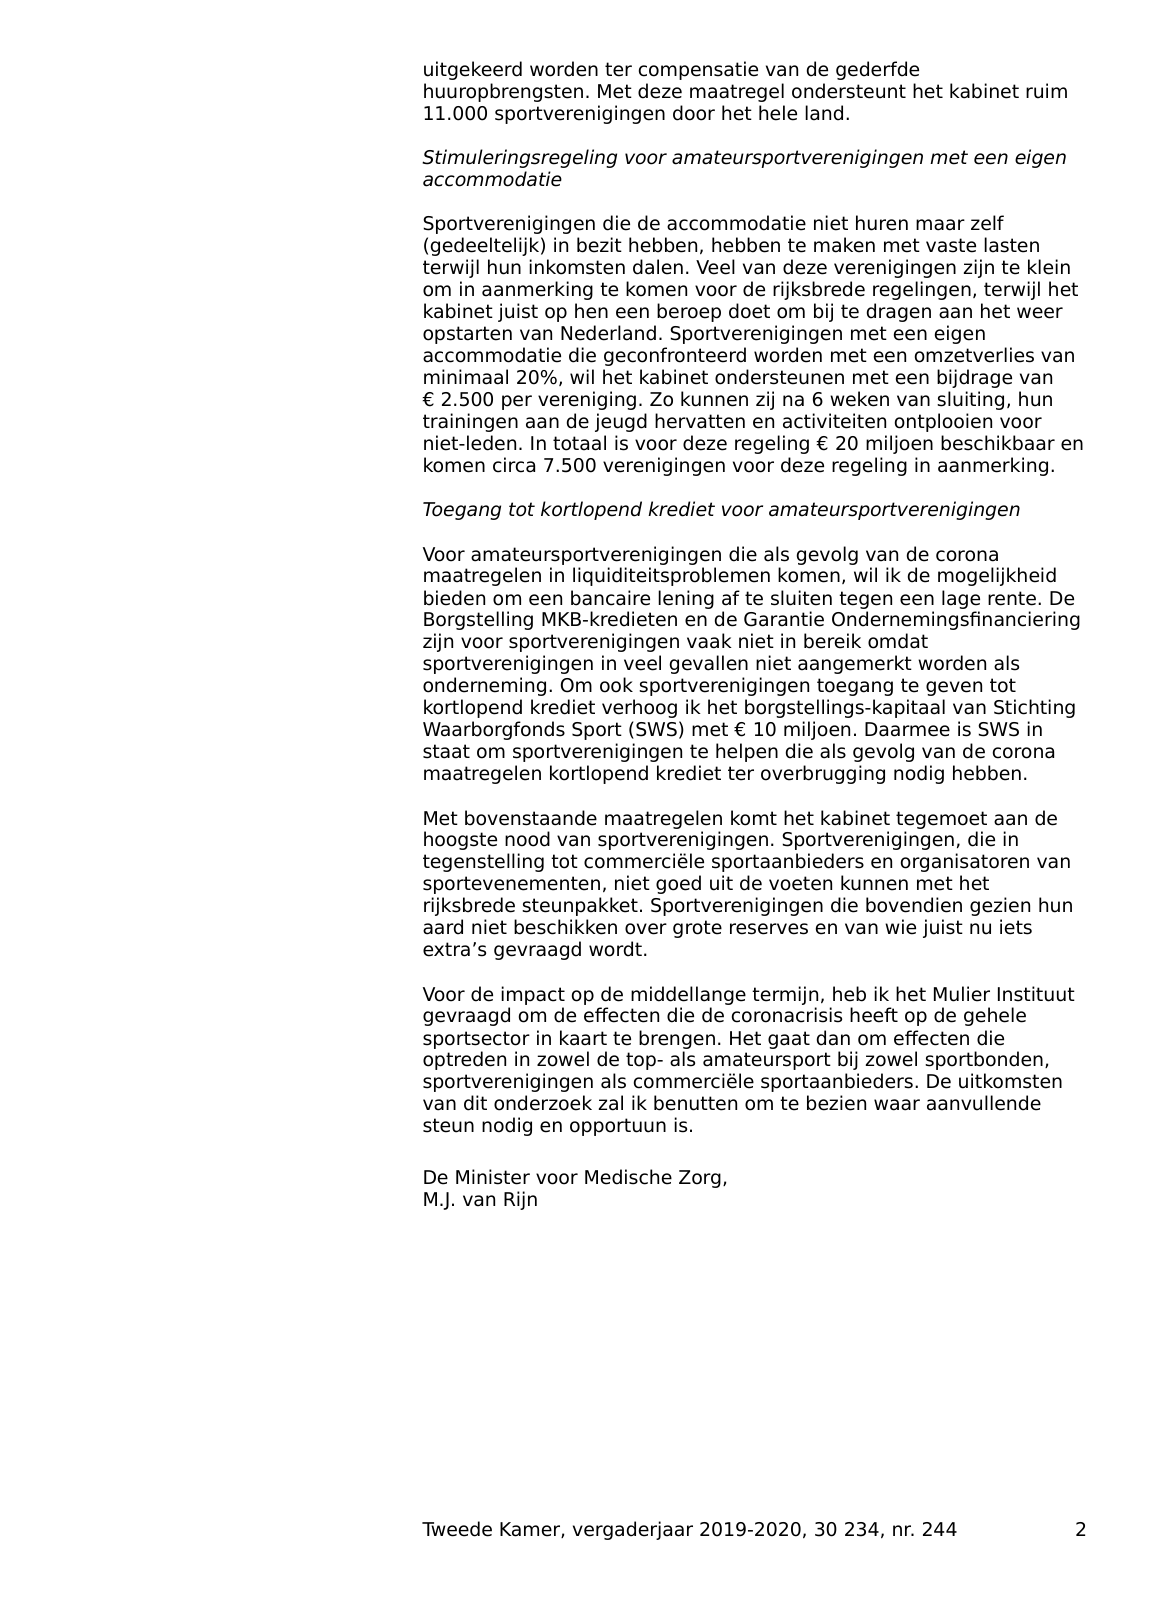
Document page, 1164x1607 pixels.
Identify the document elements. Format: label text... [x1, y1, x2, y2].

text Sportverenigingen die de accommodatie niet huren maar zelf (gedeeltelijk) in bezit hebben, hebben te maken met vaste lasten terwijl hun inkomsten dalen. Veel van deze verenigingen zijn te klein om in aanmerking te komen voor de rijksbrede regelingen, terwijl het kabinet juist op hen een beroep doet om bij te dragen aan het weer opstarten van Nederland. Sportverenigingen met een eigen accommodatie die geconfronteerd worden met een omzetverlies van minimaal 20%, wil het kabinet ondersteunen met een bijdrage van € 2.500 per vereniging. Zo kunnen zij na 6 weken van sluiting, hun trainingen aan de jeugd hervatten en activiteiten ontplooien voor niet-leden. In totaal is voor deze regeling € 20 miljoen beschikbaar en komen circa 7.500 verenigingen voor deze regeling in aanmerking. [422, 213, 1087, 477]
subtitle Toegang tot kortlopend krediet voor amateursportverenigingen [422, 499, 1087, 521]
text Voor amateursportverenigingen die als gevolg van de corona maatregelen in liquiditeitsproblemen komen, wil ik de mogelijkheid bieden om een bancaire lening af te sluiten tegen een lage rente. De Borgstelling MKB-kredieten en de Garantie Ondernemingsfinanciering zijn voor sportverenigingen vaak niet in bereik omdat sportverenigingen in veel gevallen niet aangemerkt worden als onderneming. Om ook sportverenigingen toegang te geven tot kortlopend krediet verhoog ik het borgstellings-kapitaal van Stichting Waarborgfonds Sport (SWS) met € 10 miljoen. Daarmee is SWS in staat om sportverenigingen te helpen die als gevolg van de corona maatregelen kortlopend krediet ter overbrugging nodig hebben. [422, 543, 1087, 785]
text De Minister voor Medische Zorg, M.J. van Rijn [422, 1167, 1087, 1211]
text Met bovenstaande maatregelen komt het kabinet tegemoet aan de hoogste nood van sportverenigingen. Sportverenigingen, die in tegenstelling tot commerciële sportaanbieders en organisatoren van sportevenementen, niet goed uit de voeten kunnen met het rijksbrede steunpakket. Sportverenigingen die bovendien gezien hun aard niet beschikken over grote reserves en van wie juist nu iets extra’s gevraagd wordt. [422, 807, 1087, 961]
text uitgekeerd worden ter compensatie van de gederfde huuropbrengsten. Met deze maatregel ondersteunt het kabinet ruim 11.000 sportverenigingen door het hele land. [422, 59, 1087, 125]
text Voor de impact op de middellange termijn, heb ik het Mulier Instituut gevraagd om de effecten die de coronacrisis heeft op de gehele sportsector in kaart te brengen. Het gaat dan om effecten die optreden in zowel de top- als amateursport bij zowel sportbonden, sportverenigingen als commerciële sportaanbieders. De uitkomsten van dit onderzoek zal ik benutten om te bezien waar aanvullende steun nodig en opportuun is. [422, 983, 1087, 1137]
subtitle Stimuleringsregeling voor amateursportverenigingen met een eigen accommodatie [422, 147, 1087, 191]
